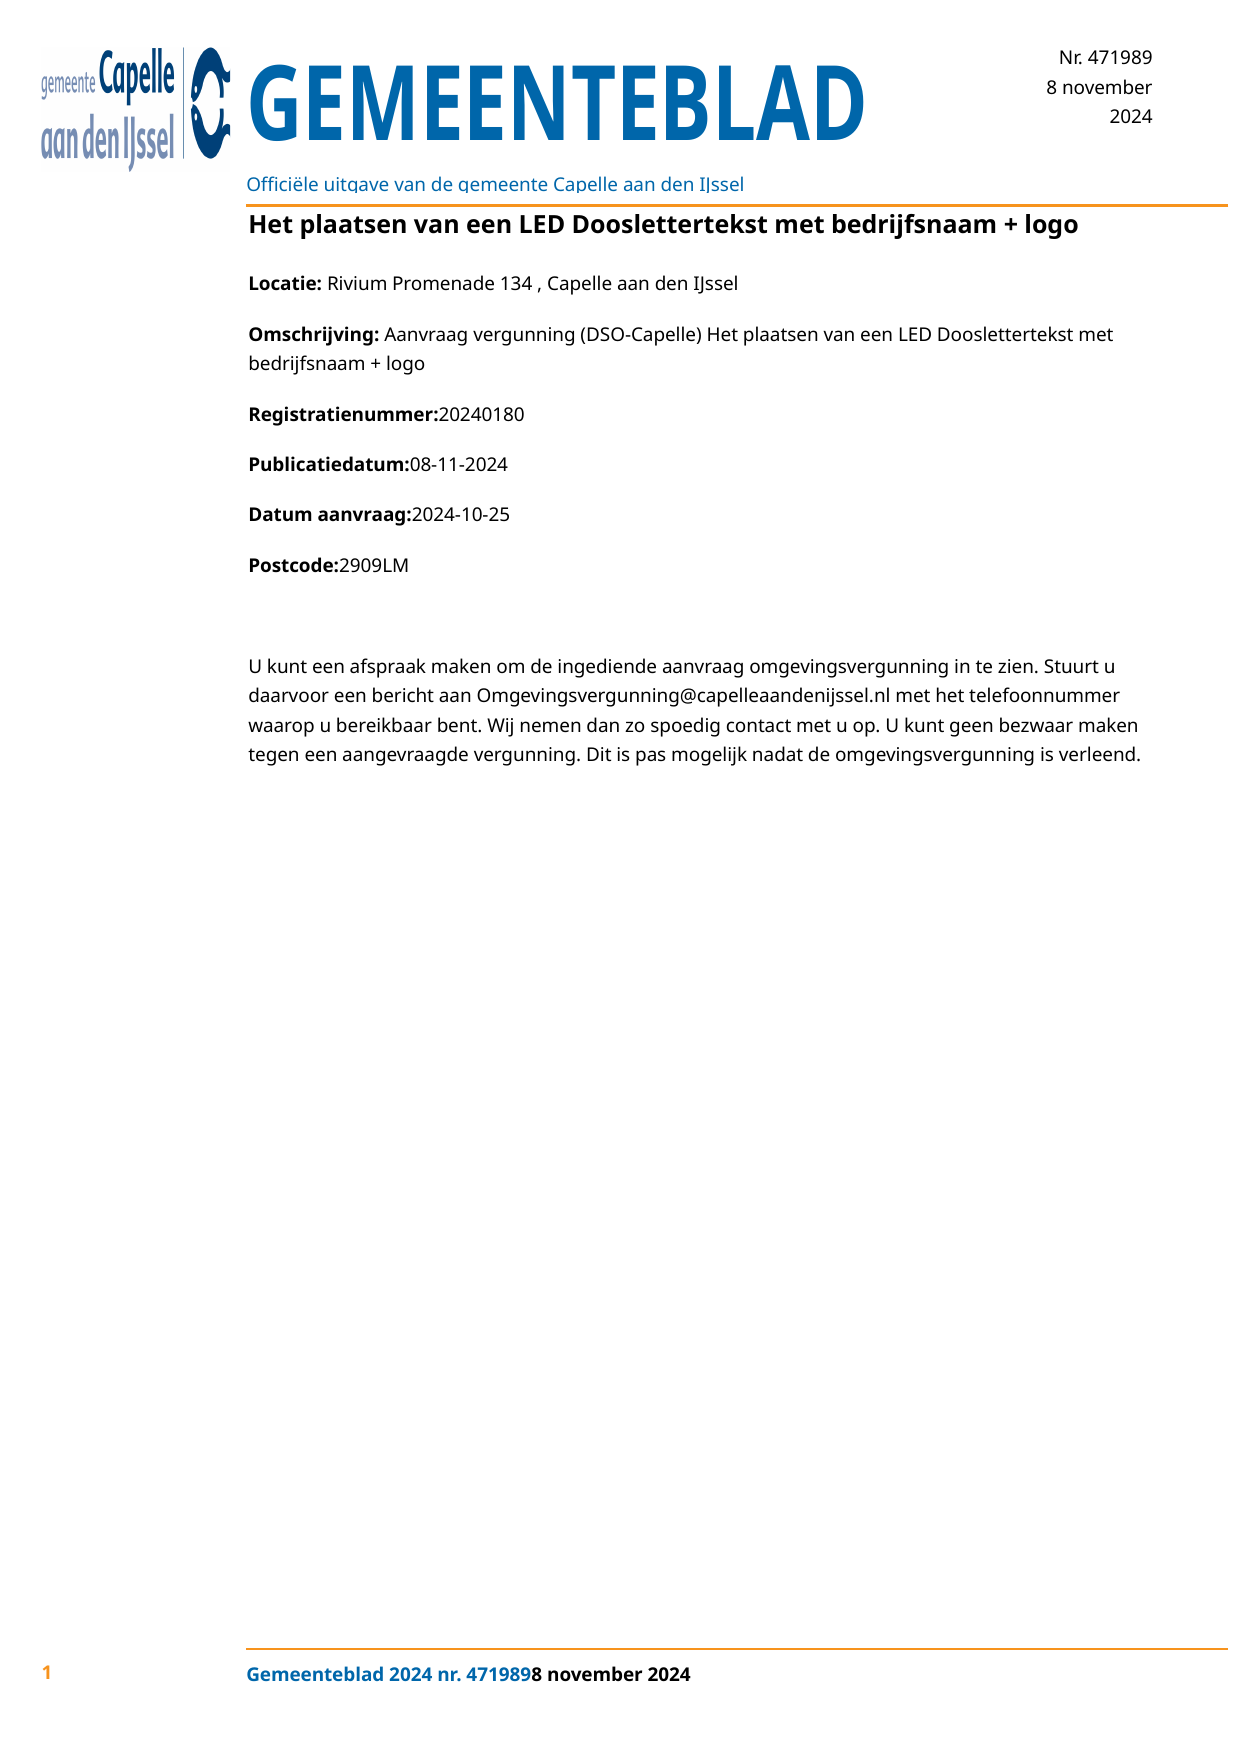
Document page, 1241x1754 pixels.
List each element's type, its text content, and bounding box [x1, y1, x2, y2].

picture [41, 47, 231, 172]
text Postcode:2909LM [248, 552, 1152, 578]
text U kunt een afspraak maken om de ingediende aanvraag omgevingsvergunning in te zien. Stuurt u daarvoor een bericht aan Omgevingsvergunning@capelleaandenijssel.nl met het telefoonnummer waarop u bereikbaar bent. Wij nemen dan zo spoedig contact met u op. U kunt geen bezwaar maken tegen een aangevraagde vergunning. Dit is pas mogelijk nadat de omgevingsvergunning is verleend. [248, 653, 1152, 767]
text Registratienummer:20240180 [248, 401, 1152, 426]
text Locatie: Rivium Promenade 134 , Capelle aan den IJssel [248, 270, 1152, 296]
text Omschrijving: Aanvraag vergunning (DSO-Capelle) Het plaatsen van een LED Dooslettertekst met bedrijfsnaam + logo [248, 321, 1152, 376]
text Publicatiedatum:08-11-2024 [248, 451, 1152, 477]
text Het plaatsen van een LED Dooslettertekst met bedrijfsnaam + logo [248, 207, 1152, 241]
text Datum aanvraag:2024-10-25 [248, 502, 1152, 527]
